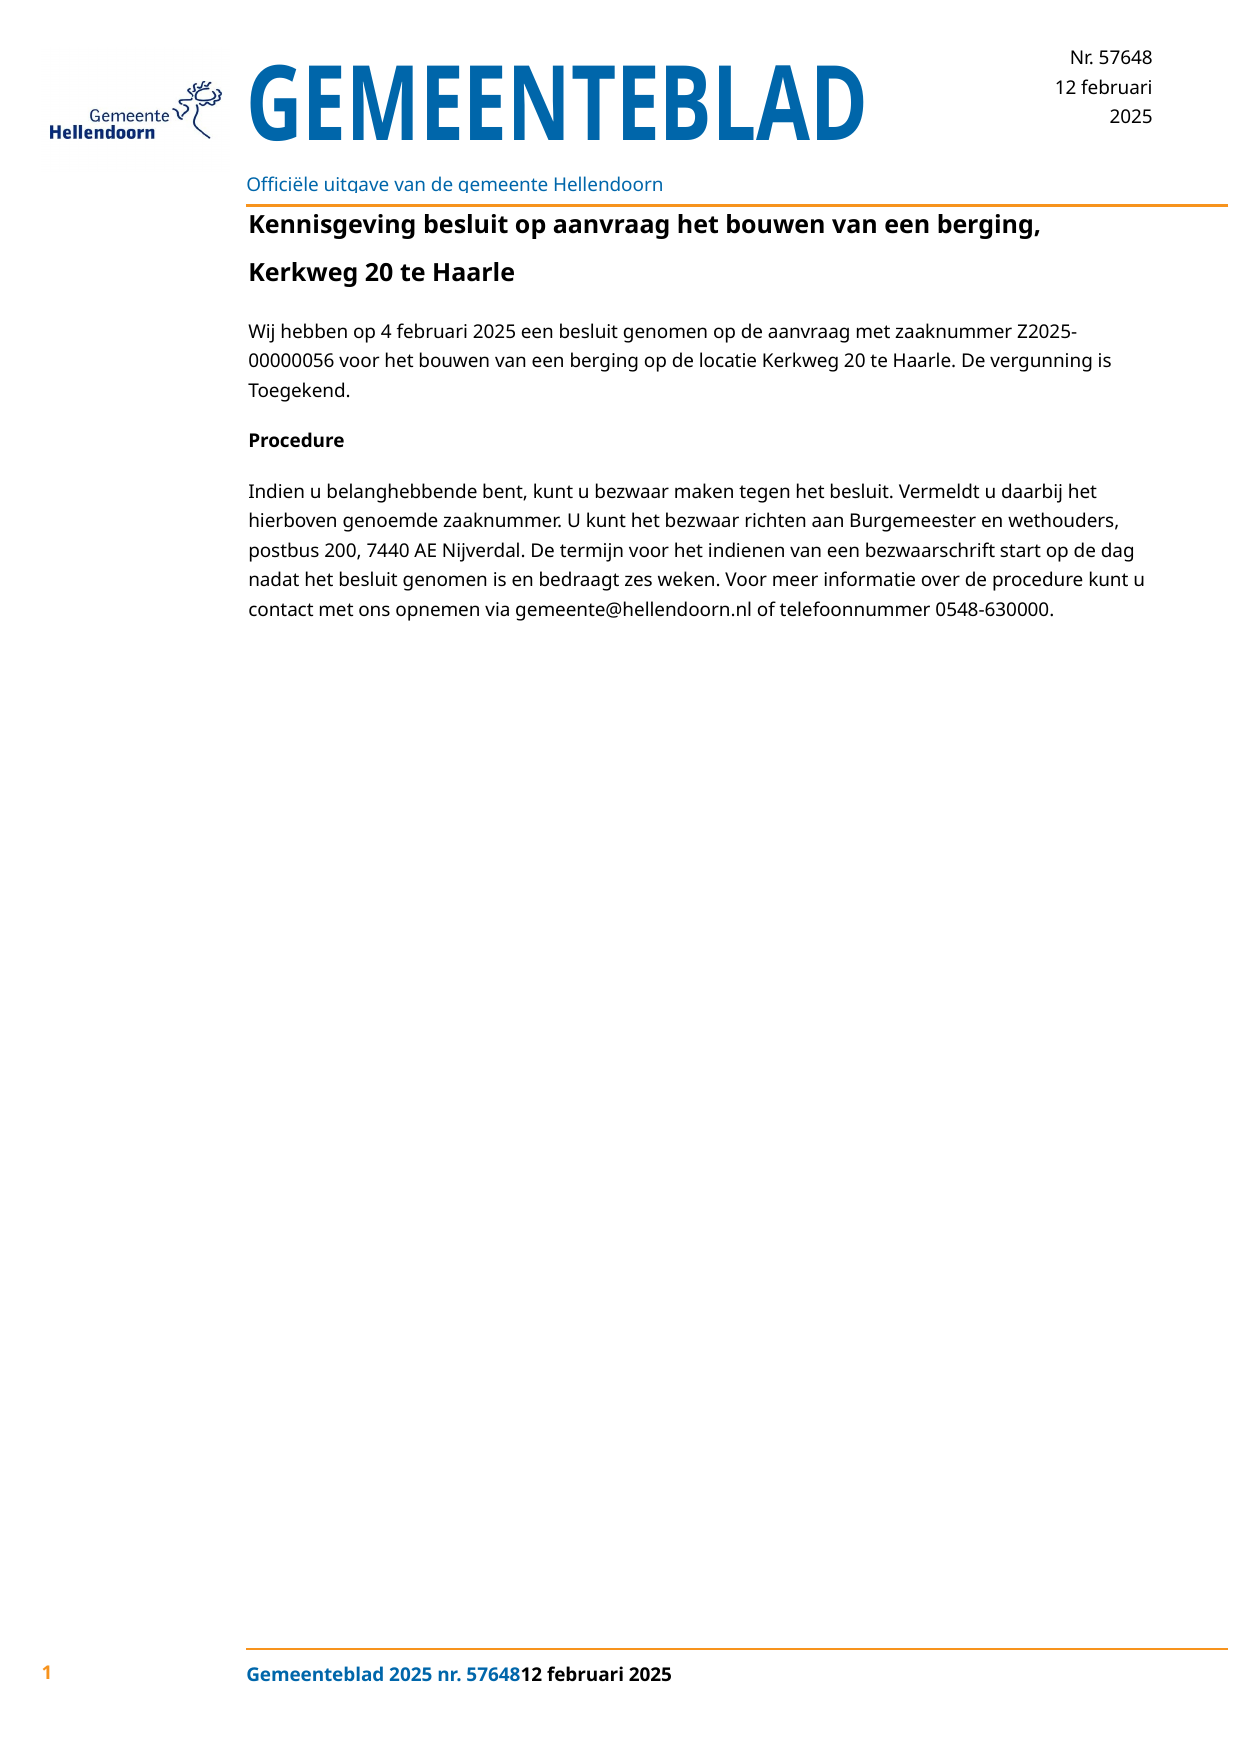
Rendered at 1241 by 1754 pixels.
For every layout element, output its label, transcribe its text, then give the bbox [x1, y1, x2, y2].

text Wij hebben op 4 februari 2025 een besluit genomen op de aanvraag met zaaknummer Z2025-00000056 voor het bouwen van een berging op de locatie Kerkweg 20 te Haarle. De vergunning is Toegekend. [248, 318, 1152, 403]
text Indien u belanghebbende bent, kunt u bezwaar maken tegen het besluit. Vermeldt u daarbij het hierboven genoemde zaaknummer. U kunt het bezwaar richten aan Burgemeester en wethouders, postbus 200, 7440 AE Nijverdal. De termijn voor het indienen van een bezwaarschrift start op de dag nadat het besluit genomen is en bedraagt zes weken. Voor meer informatie over de procedure kunt u contact met ons opnemen via gemeente@hellendoorn.nl of telefoonnummer 0548-630000. [248, 478, 1152, 622]
text Procedure [248, 427, 1152, 453]
text Kennisgeving besluit op aanvraag het bouwen van een berging, Kerkweg 20 te Haarle [248, 207, 1152, 288]
picture [41, 47, 231, 172]
